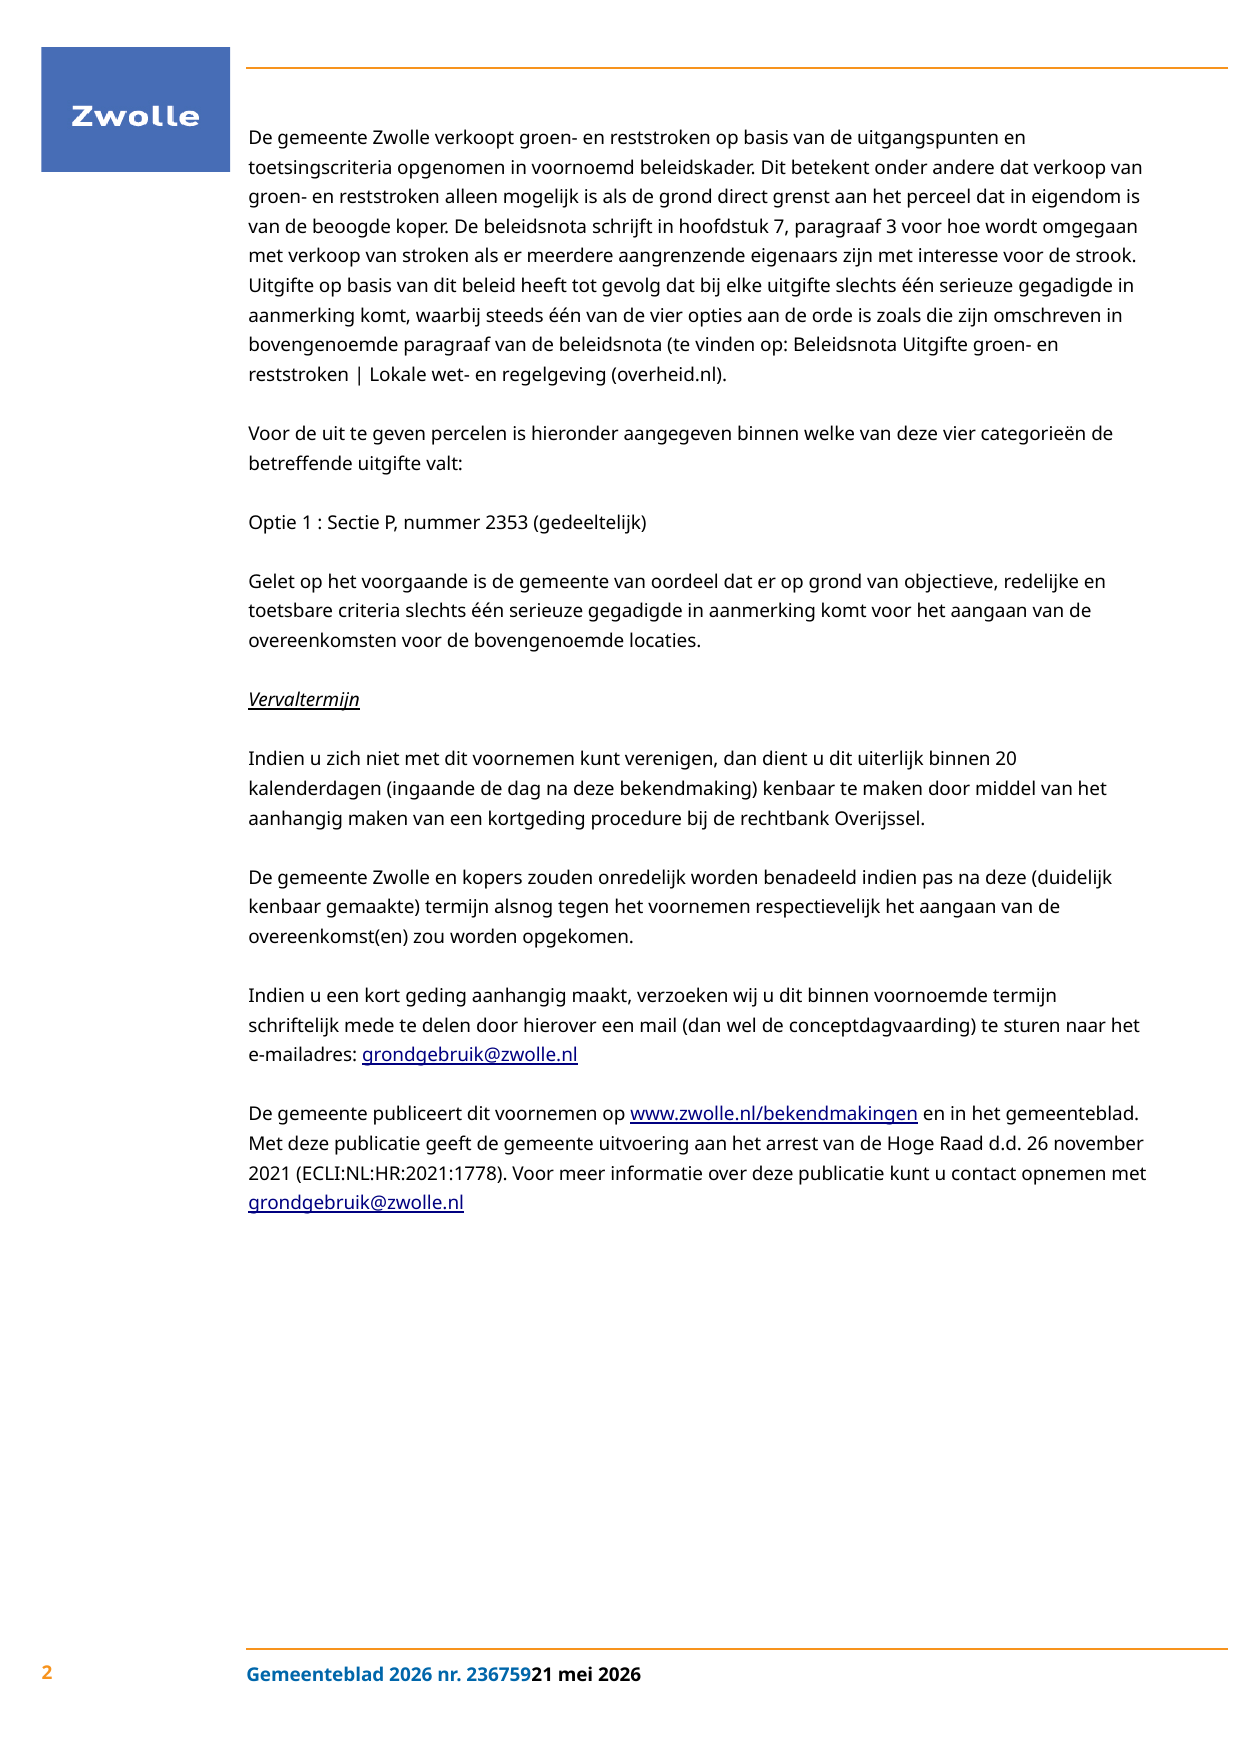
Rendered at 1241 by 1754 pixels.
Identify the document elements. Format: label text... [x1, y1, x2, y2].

text Indien u een kort geding aanhangig maakt, verzoeken wij u dit binnen voornoemde termijn schriftelijk mede te delen door hierover een mail (dan wel de conceptdagvaarding) te sturen naar het e-mailadres: grondgebruik@zwolle.nl [248, 982, 1152, 1067]
text De gemeente Zwolle verkoopt groen- en reststroken op basis van de uitgangspunten en toetsingscriteria opgenomen in voornoemd beleidskader. Dit betekent onder andere dat verkoop van groen- en reststroken alleen mogelijk is als de grond direct grenst aan het perceel dat in eigendom is van de beoogde koper. De beleidsnota schrijft in hoofdstuk 7, paragraaf 3 voor hoe wordt omgegaan met verkoop van stroken als er meerdere aangrenzende eigenaars zijn met interesse voor de strook. Uitgifte op basis van dit beleid heeft tot gevolg dat bij elke uitgifte slechts één serieuze gegadigde in aanmerking komt, waarbij steeds één van de vier opties aan de orde is zoals die zijn omschreven in bovengenoemde paragraaf van de beleidsnota (te vinden op: Beleidsnota Uitgifte groen- en reststroken | Lokale wet- en regelgeving (overheid.nl). [248, 124, 1152, 387]
text De gemeente Zwolle en kopers zouden onredelijk worden benadeeld indien pas na deze (duidelijk kenbaar gemaakte) termijn alsnog tegen het voornemen respectievelijk het aangaan van de overeenkomst(en) zou worden opgekomen. [248, 864, 1152, 949]
text De gemeente publiceert dit voornemen op www.zwolle.nl/bekendmakingen en in het gemeenteblad. Met deze publicatie geeft de gemeente uitvoering aan het arrest van de Hoge Raad d.d. 26 november 2021 (ECLI:NL:HR:2021:1778). Voor meer informatie over deze publicatie kunt u contact opnemen met grondgebruik@zwolle.nl [248, 1101, 1152, 1215]
text Optie 1 : Sectie P, nummer 2353 (gedeeltelijk) [248, 509, 1152, 535]
picture [41, 47, 231, 172]
text Voor de uit te geven percelen is hieronder aangegeven binnen welke van deze vier categorieën de betreffende uitgifte valt: [248, 420, 1152, 476]
text Indien u zich niet met dit voornemen kunt verenigen, dan dient u dit uiterlijk binnen 20 kalenderdagen (ingaande de dag na deze bekendmaking) kenbaar te maken door middel van het aanhangig maken van een kortgeding procedure bij de rechtbank Overijssel. [248, 746, 1152, 831]
text Vervaltermijn [248, 686, 1152, 712]
text Gelet op het voorgaande is de gemeente van oordeel dat er op grond van objectieve, redelijke en toetsbare criteria slechts één serieuze gegadigde in aanmerking komt voor het aangaan van de overeenkomsten voor de bovengenoemde locaties. [248, 568, 1152, 653]
